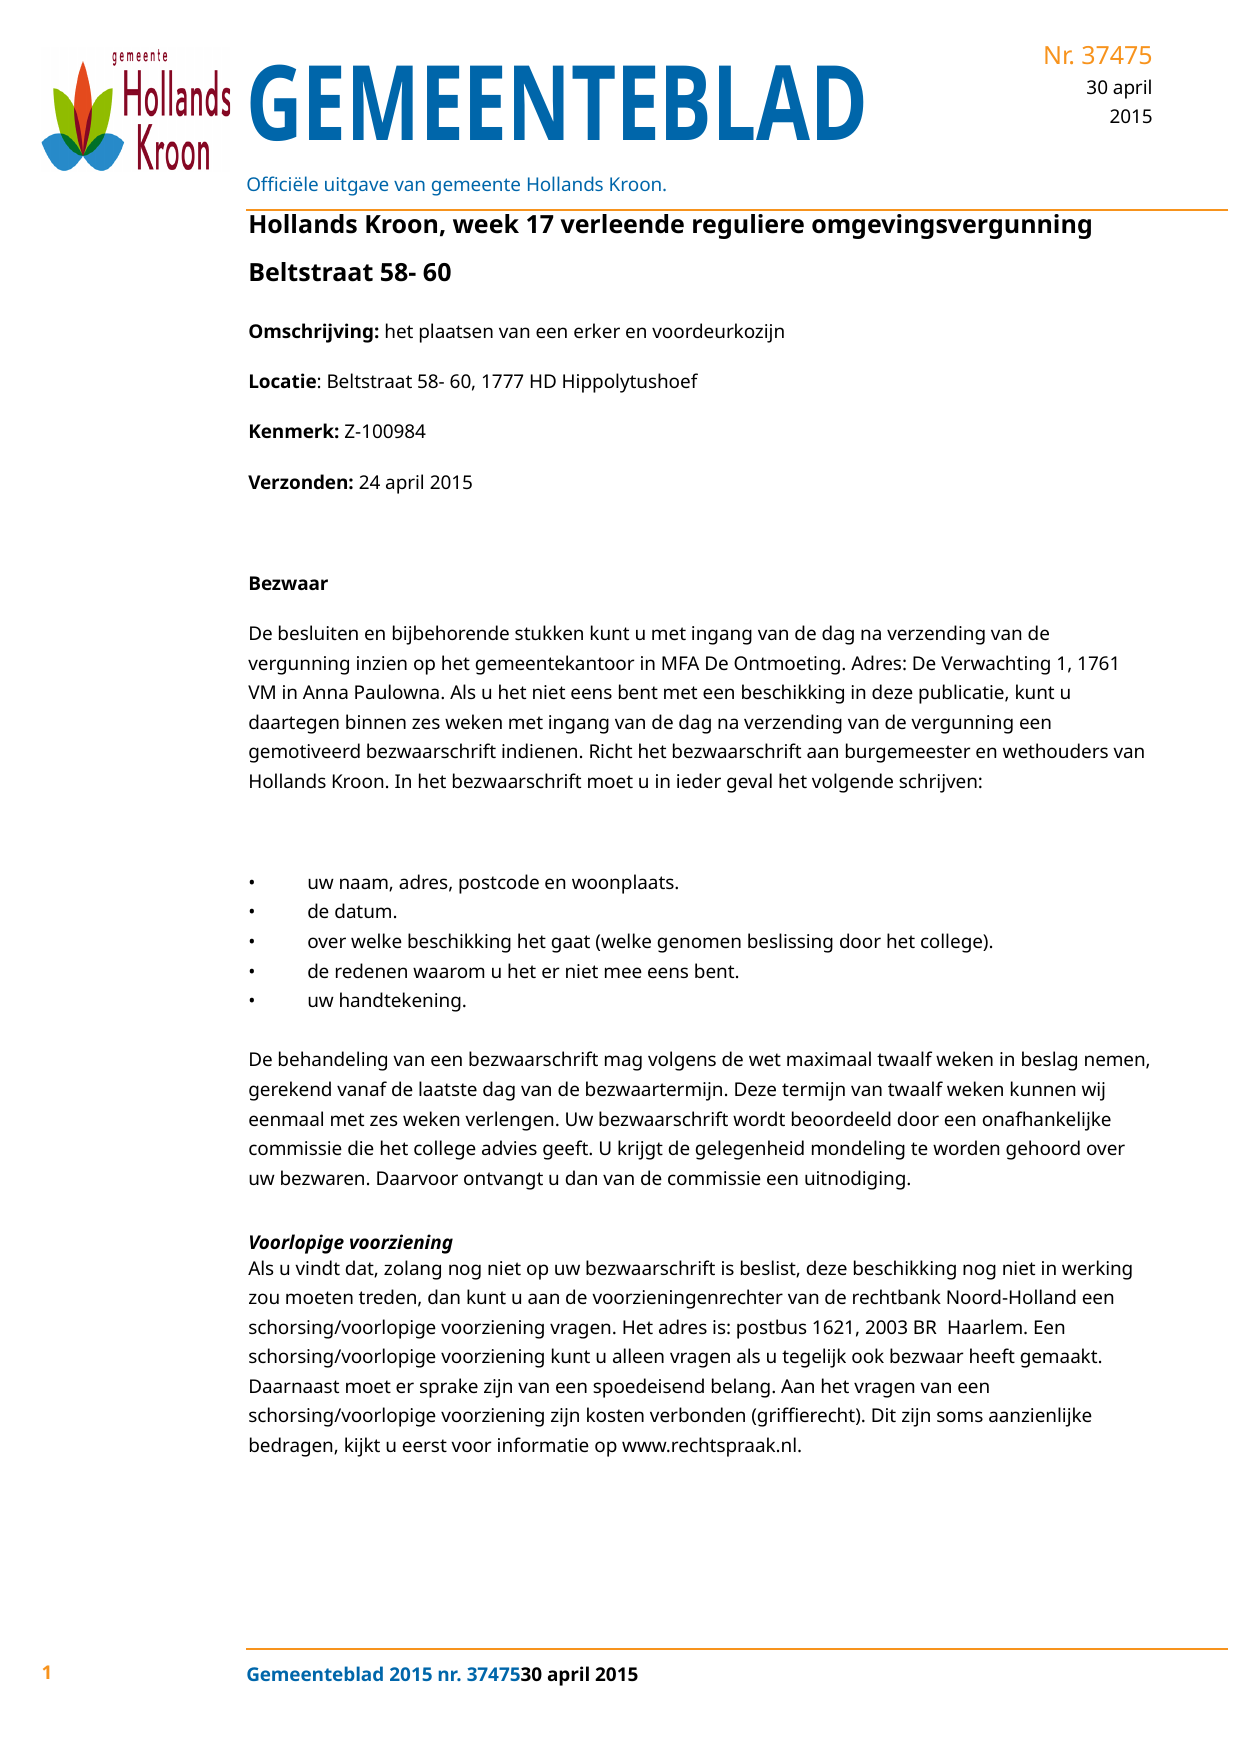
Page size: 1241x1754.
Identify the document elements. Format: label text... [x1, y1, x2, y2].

text Kenmerk: Z-100984 [248, 419, 1152, 444]
list uw naam, adres, postcode en woonplaats. [248, 869, 1152, 895]
text Bezwaar [248, 570, 1152, 596]
list de redenen waarom u het er niet mee eens bent. [248, 958, 1152, 984]
list over welke beschikking het gaat (welke genomen beslissing door het college). [248, 928, 1152, 954]
text Omschrijving: het plaatsen van een erker en voordeurkozijn [248, 318, 1152, 344]
text De behandeling van een bezwaarschrift mag volgens de wet maximaal twaalf weken in beslag nemen, gerekend vanaf de laatste dag van de bezwaartermijn. Deze termijn van twaalf weken kunnen wij eenmaal met zes weken verlengen. Uw bezwaarschrift wordt beoordeeld door een onafhankelijke commissie die het college advies geeft. U krijgt de gelegenheid mondeling te worden gehoord over uw bezwaren. Daarvoor ontvangt u dan van de commissie een uitnodiging. [248, 1047, 1152, 1191]
list uw handtekening. [248, 987, 1152, 1013]
text Voorlopige voorziening [248, 1229, 1152, 1255]
text Hollands Kroon, week 17 verleende reguliere omgevingsvergunning Beltstraat 58- 60 [248, 211, 1152, 288]
picture [41, 47, 231, 172]
text Verzonden: 24 april 2015 [248, 469, 1152, 495]
text Locatie: Beltstraat 58- 60, 1777 HD Hippolytushoef [248, 368, 1152, 394]
text Als u vindt dat, zolang nog niet op uw bezwaarschrift is beslist, deze beschikking nog niet in werking zou moeten treden, dan kunt u aan de voorzieningenrechter van de rechtbank Noord-Holland een schorsing/voorlopige voorziening vragen. Het adres is: postbus 1621, 2003 BR Haarlem. Een schorsing/voorlopige voorziening kunt u alleen vragen als u tegelijk ook bezwaar heeft gemaakt. Daarnaast moet er sprake zijn van een spoedeisend belang. Aan het vragen van een schorsing/voorlopige voorziening zijn kosten verbonden (griffierecht). Dit zijn soms aanzienlijke bedragen, kijkt u eerst voor informatie op www.rechtspraak.nl. [248, 1255, 1152, 1458]
list de datum. [248, 899, 1152, 924]
text De besluiten en bijbehorende stukken kunt u met ingang van de dag na verzending van de vergunning inzien op het gemeentekantoor in MFA De Ontmoeting. Adres: De Verwachting 1, 1761 VM in Anna Paulowna. Als u het niet eens bent met een beschikking in deze publicatie, kunt u daartegen binnen zes weken met ingang van de dag na verzending van de vergunning een gemotiveerd bezwaarschrift indienen. Richt het bezwaarschrift aan burgemeester en wethouders van Hollands Kroon. In het bezwaarschrift moet u in ieder geval het volgende schrijven: [248, 620, 1152, 794]
